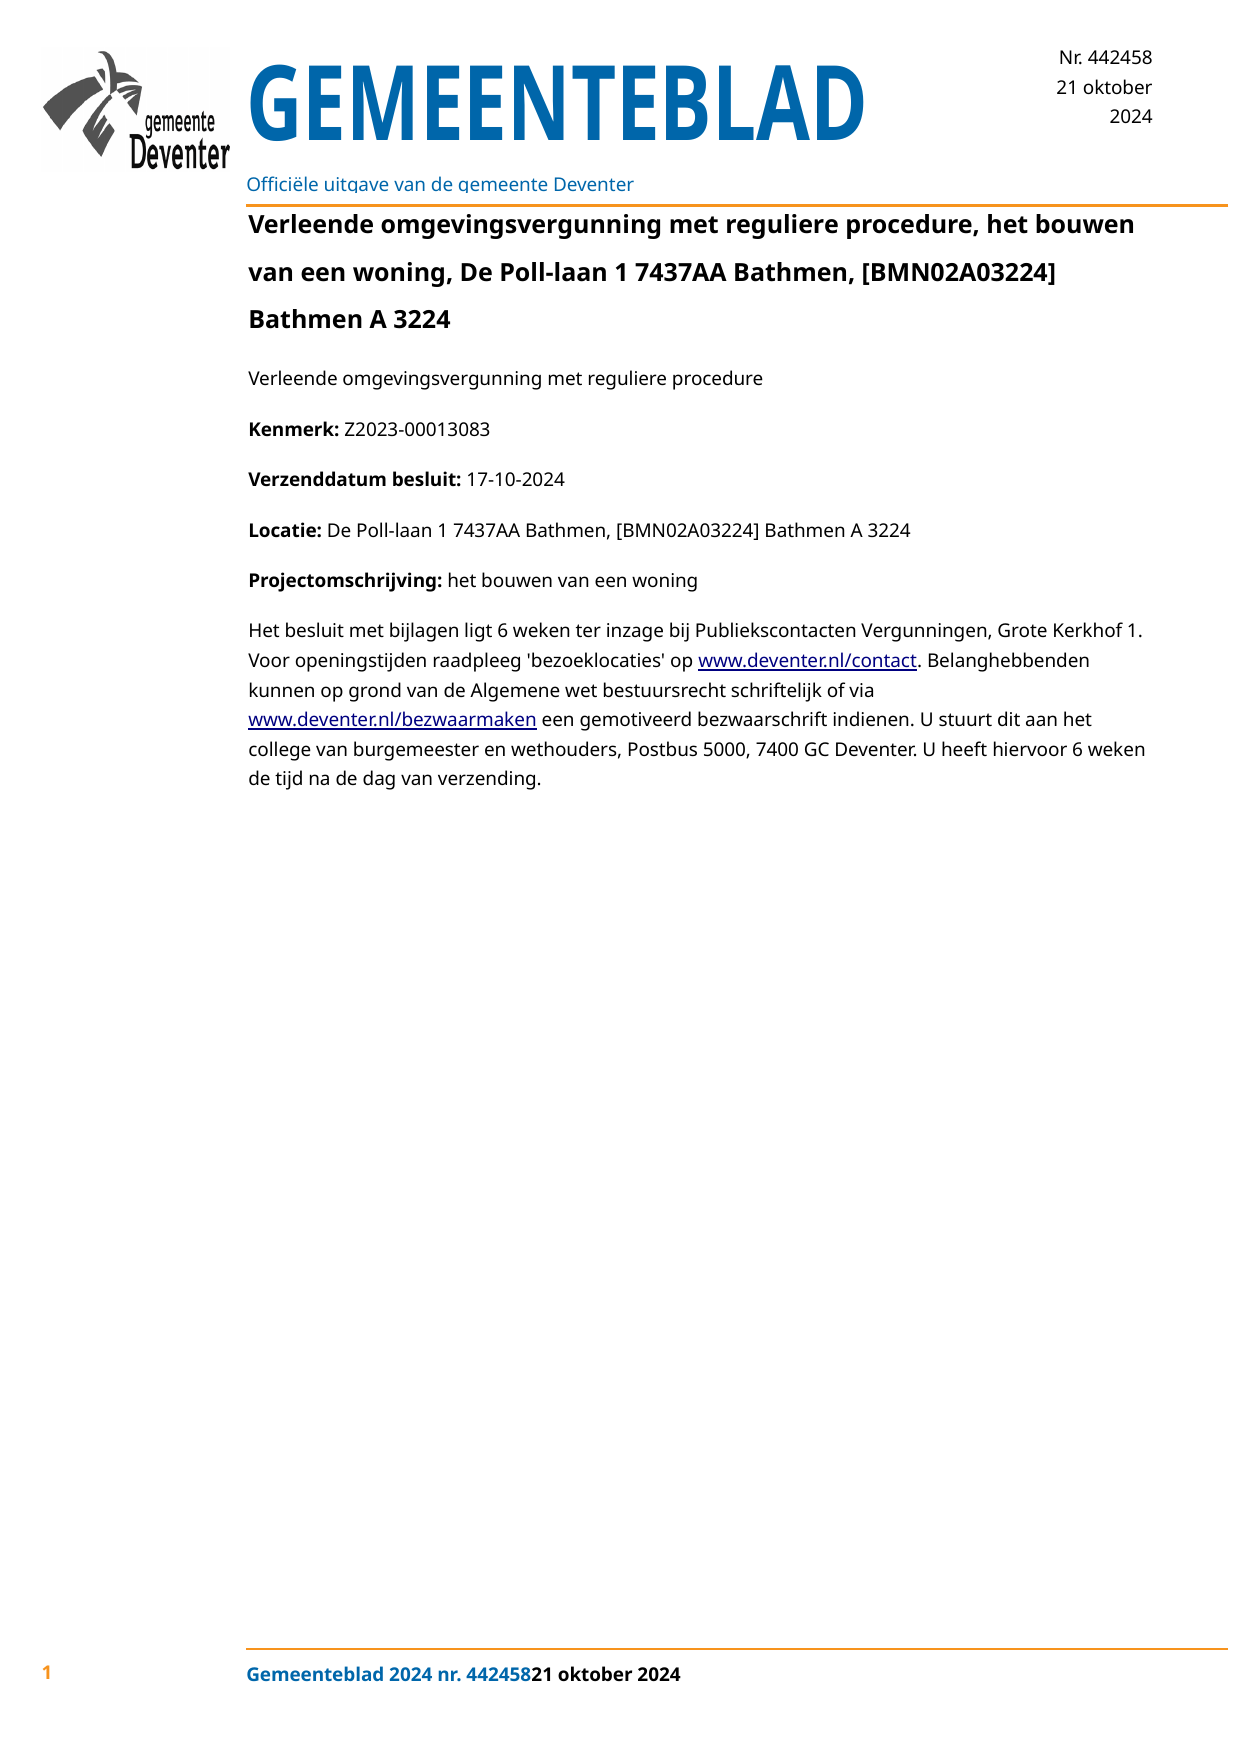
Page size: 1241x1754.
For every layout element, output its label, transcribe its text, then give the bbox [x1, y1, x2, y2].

text Het besluit met bijlagen ligt 6 weken ter inzage bij Publiekscontacten Vergunningen, Grote Kerkhof 1. Voor openingstijden raadpleeg 'bezoeklocaties' op www.deventer.nl/contact. Belanghebbenden kunnen op grond van de Algemene wet bestuursrecht schriftelijk of via www.deventer.nl/bezwaarmaken een gemotiveerd bezwaarschrift indienen. U stuurt dit aan het college van burgemeester en wethouders, Postbus 5000, 7400 GC Deventer. U heeft hiervoor 6 weken de tijd na de dag van verzending. [248, 618, 1152, 791]
text Projectomschrijving: het bouwen van een woning [248, 567, 1152, 593]
text Locatie: De Poll-laan 1 7437AA Bathmen, [BMN02A03224] Bathmen A 3224 [248, 517, 1152, 542]
text Verleende omgevingsvergunning met reguliere procedure [248, 366, 1152, 391]
text Verleende omgevingsvergunning met reguliere procedure, het bouwen van een woning, De Poll-laan 1 7437AA Bathmen, [BMN02A03224] Bathmen A 3224 [248, 207, 1152, 336]
text Verzenddatum besluit: 17-10-2024 [248, 466, 1152, 492]
picture [41, 47, 231, 172]
text Kenmerk: Z2023-00013083 [248, 416, 1152, 442]
